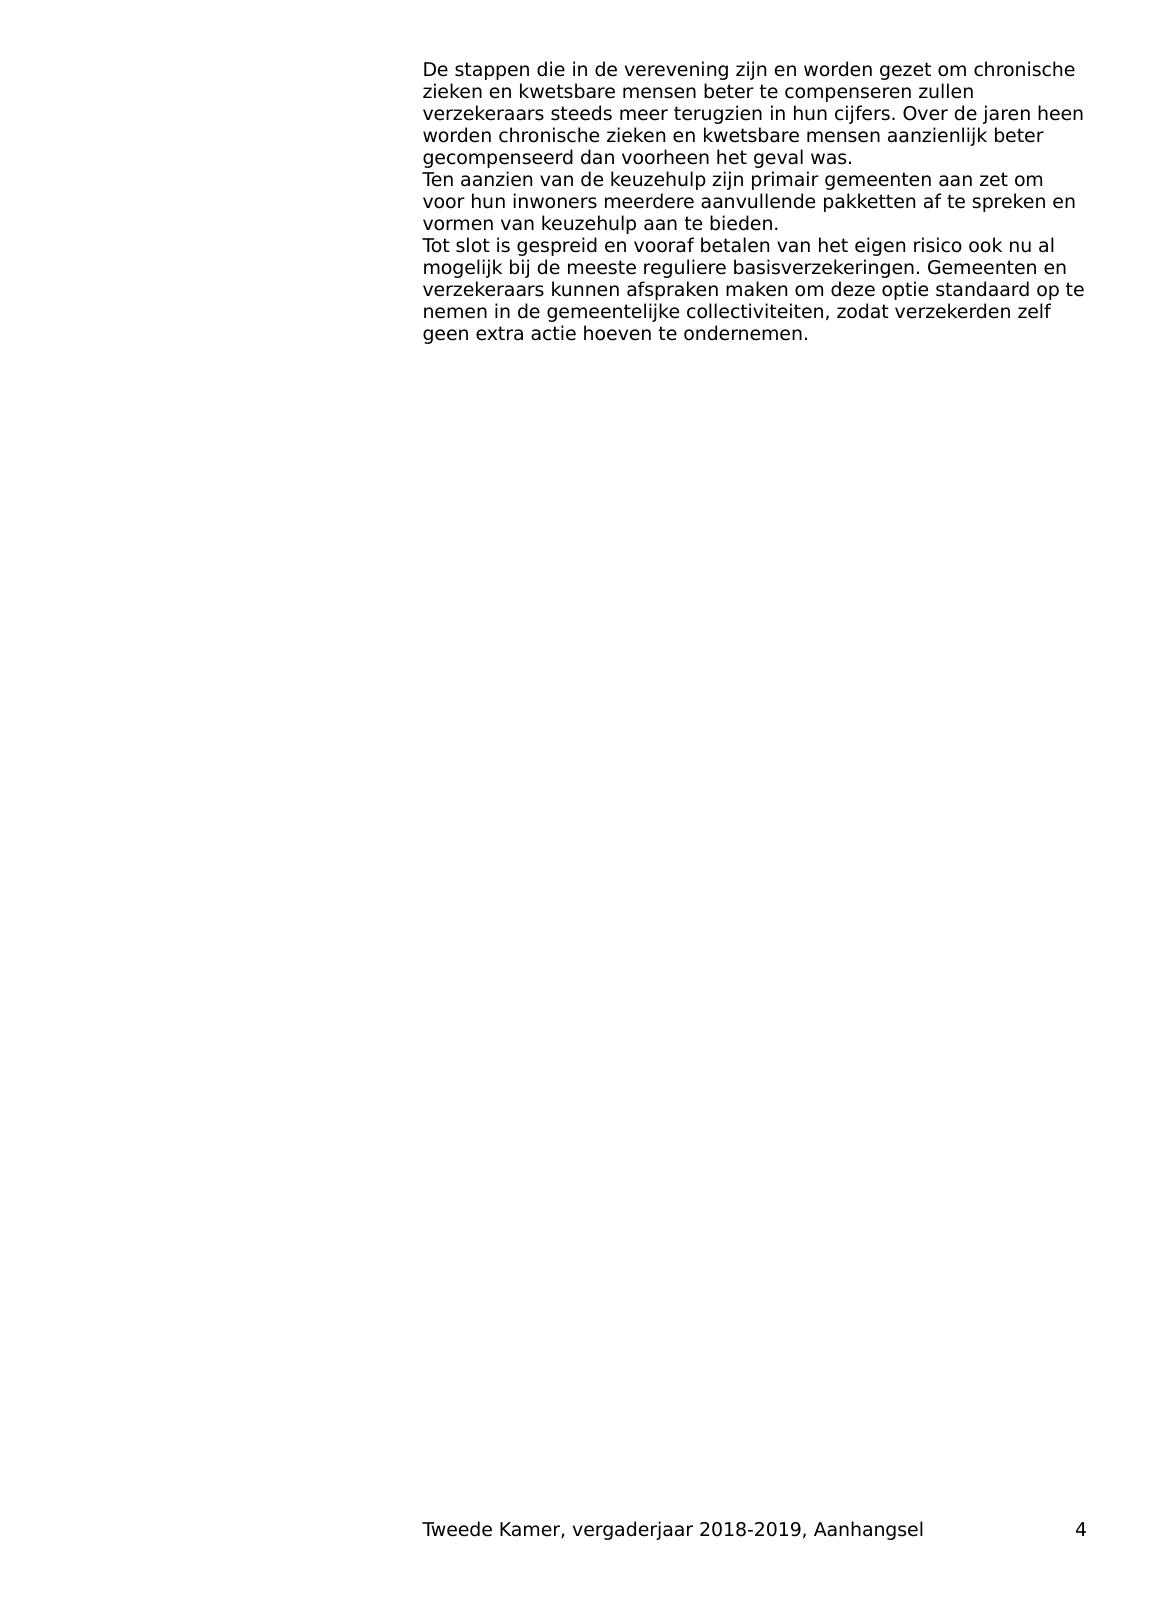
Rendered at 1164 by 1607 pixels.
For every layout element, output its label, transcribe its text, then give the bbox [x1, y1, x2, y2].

text Ten aanzien van de keuzehulp zijn primair gemeenten aan zet om voor hun inwoners meerdere aanvullende pakketten af te spreken en vormen van keuzehulp aan te bieden. [422, 169, 1087, 235]
text Tot slot is gespreid en vooraf betalen van het eigen risico ook nu al mogelijk bij de meeste reguliere basisverzekeringen. Gemeenten en verzekeraars kunnen afspraken maken om deze optie standaard op te nemen in de gemeentelijke collectiviteiten, zodat verzekerden zelf geen extra actie hoeven te ondernemen. [422, 235, 1087, 345]
text De stappen die in de verevening zijn en worden gezet om chronische zieken en kwetsbare mensen beter te compenseren zullen verzekeraars steeds meer terugzien in hun cijfers. Over de jaren heen worden chronische zieken en kwetsbare mensen aanzienlijk beter gecompenseerd dan voorheen het geval was. [422, 59, 1087, 169]
